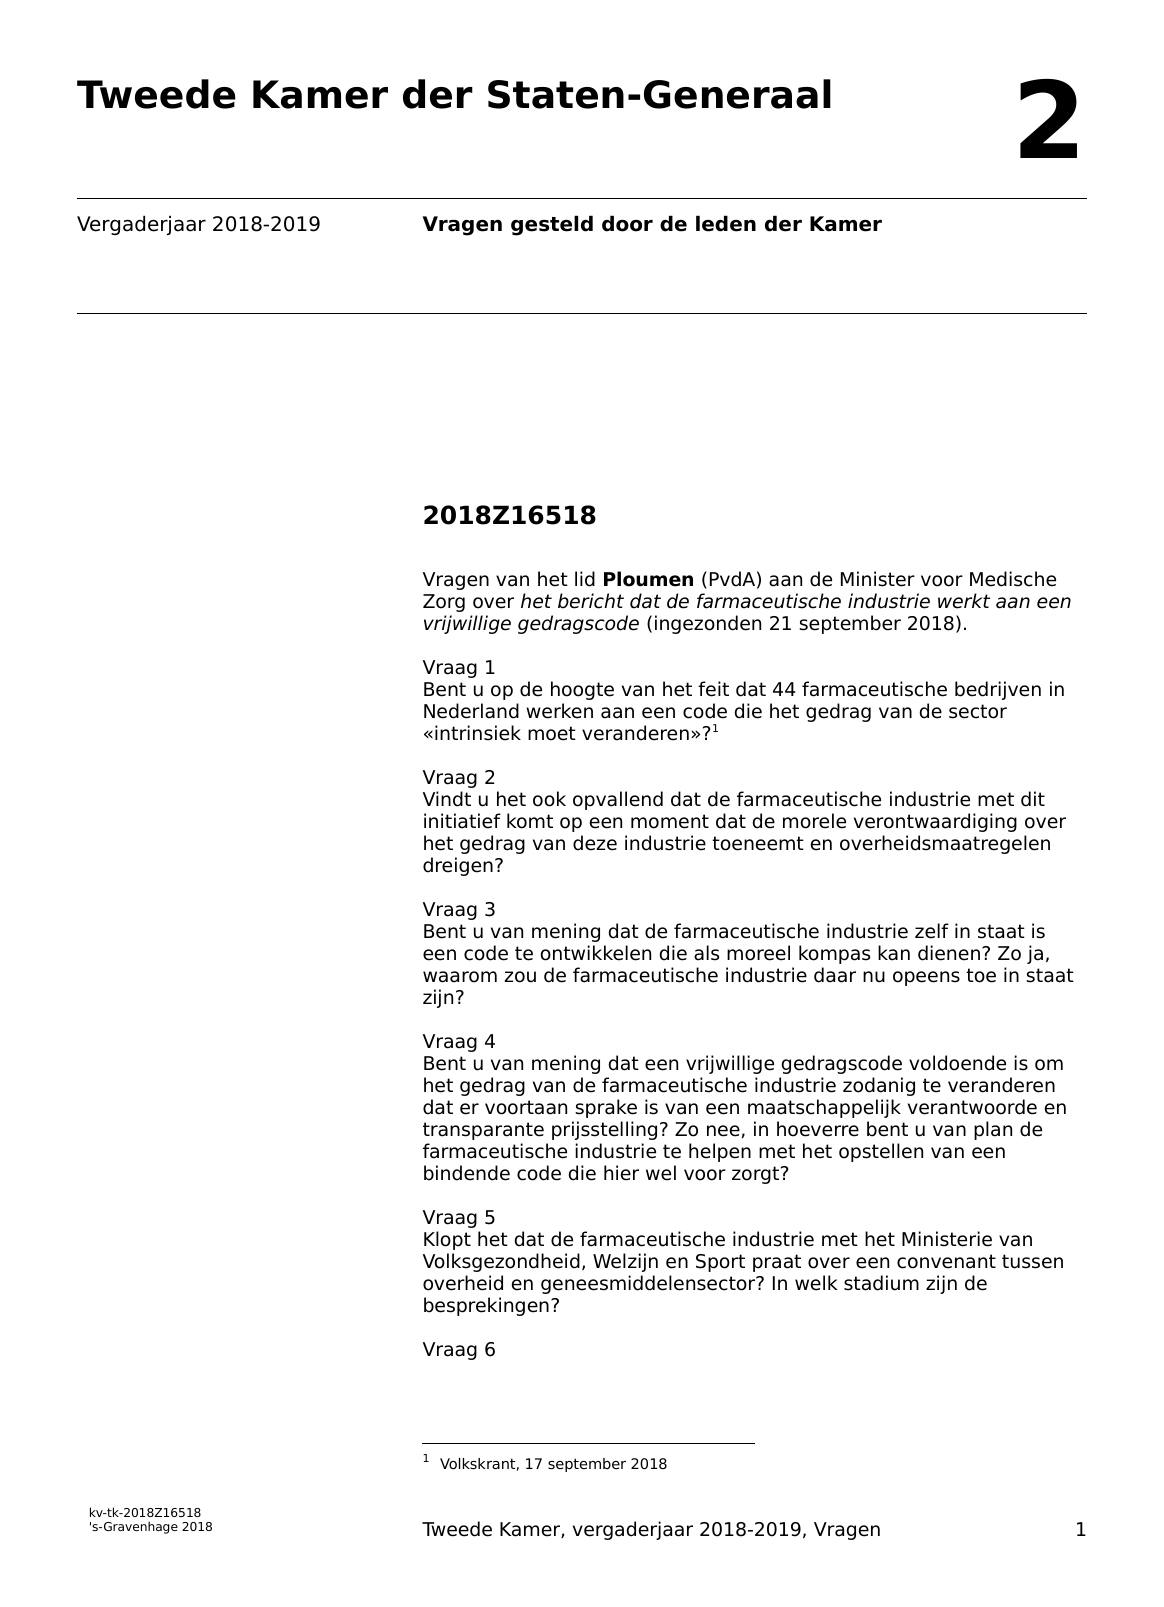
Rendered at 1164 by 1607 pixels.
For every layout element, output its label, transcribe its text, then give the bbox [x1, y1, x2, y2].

text kv-tk-2018Z16518 [88, 1506, 323, 1520]
table_cell Vragen gesteld door de leden der Kamer [422, 199, 1087, 313]
text Vraag 1 [422, 657, 1087, 679]
text 2018Z16518 [422, 501, 1087, 531]
table_header 2 [886, 59, 1087, 198]
text Bent u van mening dat de farmaceutische industrie zelf in staat is een code te ontwikkelen die als moreel kompas kan dienen? Zo ja, waarom zou de farmaceutische industrie daar nu opeens toe in staat zijn? [422, 921, 1087, 1009]
text 's-Gravenhage 2018 [88, 1520, 323, 1534]
text Vraag 2 [422, 767, 1087, 789]
text Klopt het dat de farmaceutische industrie met het Ministerie van Volksgezondheid, Welzijn en Sport praat over een convenant tussen overheid en geneesmiddelensector? In welk stadium zijn de besprekingen? [422, 1229, 1087, 1317]
text Vraag 3 [422, 899, 1087, 921]
table_header Tweede Kamer der Staten-Generaal [77, 59, 886, 198]
text Vindt u het ook opvallend dat de farmaceutische industrie met dit initiatief komt op een moment dat de morele verontwaardiging over het gedrag van deze industrie toeneemt en overheidsmaatregelen dreigen? [422, 789, 1087, 877]
text Vraag 5 [422, 1207, 1087, 1229]
text Bent u op de hoogte van het feit dat 44 farmaceutische bedrijven in Nederland werken aan een code die het gedrag van de sector «intrinsiek moet veranderen»? [422, 679, 1087, 745]
text Volkskrant, 17 september 2018 [422, 1452, 1087, 1474]
text Vragen van het lid Ploumen (PvdA) aan de Minister voor Medische Zorg over het bericht dat de farmaceutische industrie werkt aan een vrijwillige gedragscode (ingezonden 21 september 2018). [422, 569, 1087, 635]
text Vraag 4 [422, 1031, 1087, 1053]
text Bent u van mening dat een vrijwillige gedragscode voldoende is om het gedrag van de farmaceutische industrie zodanig te veranderen dat er voortaan sprake is van een maatschappelijk verantwoorde en transparante prijsstelling? Zo nee, in hoeverre bent u van plan de farmaceutische industrie te helpen met het opstellen van een bindende code die hier wel voor zorgt? [422, 1053, 1087, 1185]
table_cell Vergaderjaar 2018-2019 [77, 199, 422, 313]
text Vraag 6 [422, 1339, 1087, 1361]
